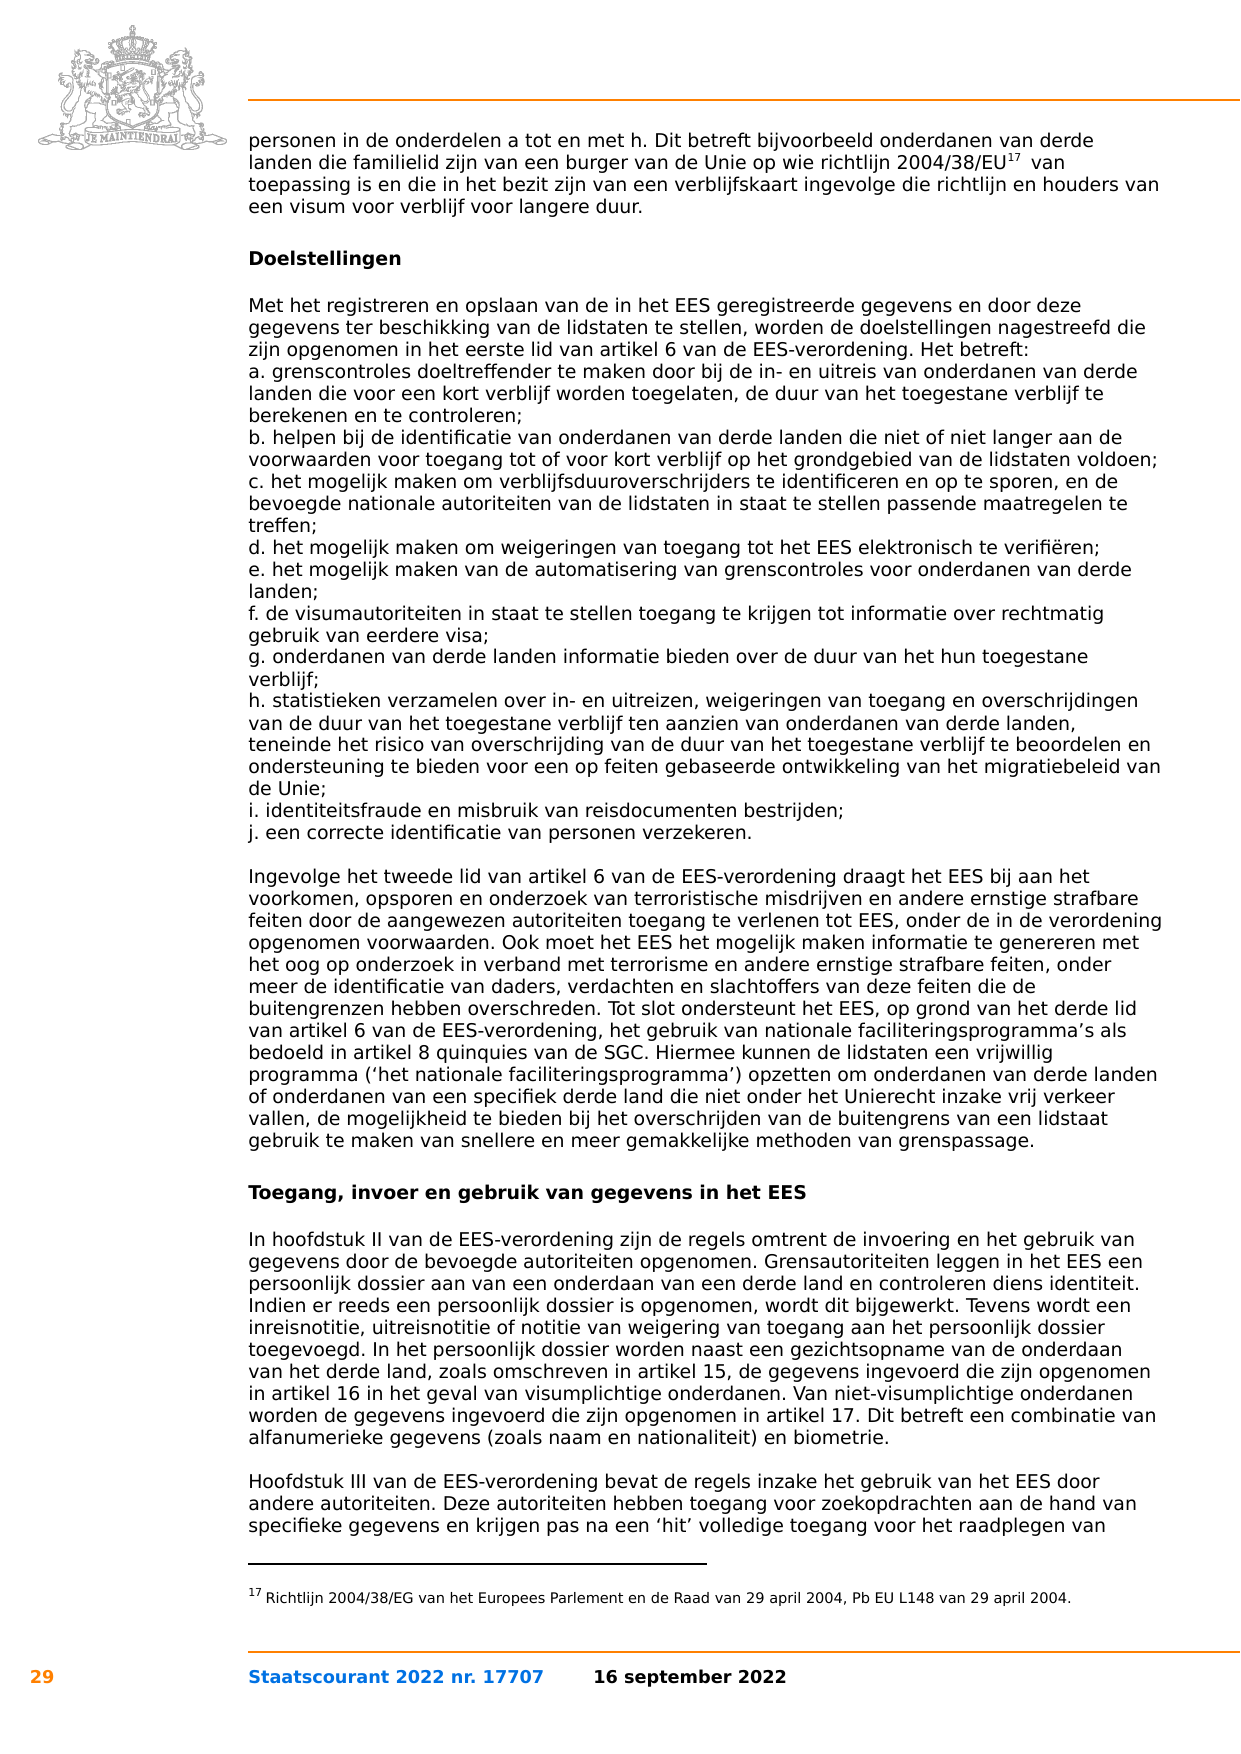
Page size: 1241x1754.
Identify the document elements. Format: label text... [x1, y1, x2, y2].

text Met het registreren en opslaan van de in het EES geregistreerde gegevens en door deze gegevens ter beschikking van de lidstaten te stellen, worden de doelstellingen nagestreefd die zijn opgenomen in het eerste lid van artikel 6 van de EES-verordening. Het betreft: [248, 295, 1163, 361]
text Hoofdstuk III van de EES-verordening bevat de regels inzake het gebruik van het EES door andere autoriteiten. Deze autoriteiten hebben toegang voor zoekopdrachten aan de hand van specifieke gegevens en krijgen pas na een ‘hit’ volledige toegang voor het raadplegen van [248, 1471, 1163, 1536]
text d. het mogelijk maken om weigeringen van toegang tot het EES elektronisch te verifiëren; [248, 537, 1163, 558]
text c. het mogelijk maken om verblijfsduuroverschrijders te identificeren en op te sporen, en de bevoegde nationale autoriteiten van de lidstaten in staat te stellen passende maatregelen te treffen; [248, 471, 1163, 537]
picture [38, 25, 227, 150]
subtitle Toegang, invoer en gebruik van gegevens in het EES [248, 1182, 1163, 1204]
text Richtlijn 2004/38/EG van het Europees Parlement en de Raad van 29 april 2004, Pb EU L148 van 29 april 2004. [248, 1586, 1163, 1608]
text Ingevolge het tweede lid van artikel 6 van de EES-verordening draagt het EES bij aan het voorkomen, opsporen en onderzoek van terroristische misdrijven en andere ernstige strafbare feiten door de aangewezen autoriteiten toegang te verlenen tot EES, onder de in de verordening opgenomen voorwaarden. Ook moet het EES het mogelijk maken informatie te genereren met het oog op onderzoek in verband met terrorisme en andere ernstige strafbare feiten, onder meer de identificatie van daders, verdachten en slachtoffers van deze feiten die de buitengrenzen hebben overschreden. Tot slot ondersteunt het EES, op grond van het derde lid van artikel 6 van de EES-verordening, het gebruik van nationale faciliteringsprogramma’s als bedoeld in artikel 8 quinquies van de SGC. Hiermee kunnen de lidstaten een vrijwillig programma (‘het nationale faciliteringsprogramma’) opzetten om onderdanen van derde landen of onderdanen van een specifiek derde land die niet onder het Unierecht inzake vrij verkeer vallen, de mogelijkheid te bieden bij het overschrijden van de buitengrens van een lidstaat gebruik te maken van snellere en meer gemakkelijke methoden van grenspassage. [248, 866, 1163, 1152]
text f. de visumautoriteiten in staat te stellen toegang te krijgen tot informatie over rechtmatig gebruik van eerdere visa; [248, 602, 1163, 646]
text b. helpen bij de identificatie van onderdanen van derde landen die niet of niet langer aan de voorwaarden voor toegang tot of voor kort verblijf op het grondgebied van de lidstaten voldoen; [248, 427, 1163, 471]
text a. grenscontroles doeltreffender te maken door bij de in- en uitreis van onderdanen van derde landen die voor een kort verblijf worden toegelaten, de duur van het toegestane verblijf te berekenen en te controleren; [248, 361, 1163, 427]
subtitle Doelstellingen [248, 248, 1163, 270]
text i. identiteitsfraude en misbruik van reisdocumenten bestrijden; [248, 800, 1163, 822]
text In hoofdstuk II van de EES-verordening zijn de regels omtrent de invoering en het gebruik van gegevens door de bevoegde autoriteiten opgenomen. Grensautoriteiten leggen in het EES een persoonlijk dossier aan van een onderdaan van een derde land en controleren diens identiteit. Indien er reeds een persoonlijk dossier is opgenomen, wordt dit bijgewerkt. Tevens wordt een inreisnotitie, uitreisnotitie of notitie van weigering van toegang aan het persoonlijk dossier toegevoegd. In het persoonlijk dossier worden naast een gezichtsopname van de onderdaan van het derde land, zoals omschreven in artikel 15, de gegevens ingevoerd die zijn opgenomen in artikel 16 in het geval van visumplichtige onderdanen. Van niet-visumplichtige onderdanen worden de gegevens ingevoerd die zijn opgenomen in artikel 17. Dit betreft een combinatie van alfanumerieke gegevens (zoals naam en nationaliteit) en biometrie. [248, 1229, 1163, 1449]
text g. onderdanen van derde landen informatie bieden over de duur van het hun toegestane verblijf; [248, 646, 1163, 690]
text personen in de onderdelen a tot en met h. Dit betreft bijvoorbeeld onderdanen van derde landen die familielid zijn van een burger van de Unie op wie richtlijn 2004/38/EU van toepassing is en die in het bezit zijn van een verblijfskaart ingevolge die richtlijn en houders van een visum voor verblijf voor langere duur. [248, 130, 1163, 218]
text h. statistieken verzamelen over in- en uitreizen, weigeringen van toegang en overschrijdingen van de duur van het toegestane verblijf ten aanzien van onderdanen van derde landen, teneinde het risico van overschrijding van de duur van het toegestane verblijf te beoordelen en ondersteuning te bieden voor een op feiten gebaseerde ontwikkeling van het migratiebeleid van de Unie; [248, 690, 1163, 800]
text j. een correcte identificatie van personen verzekeren. [248, 822, 1163, 844]
text e. het mogelijk maken van de automatisering van grenscontroles voor onderdanen van derde landen; [248, 558, 1163, 602]
